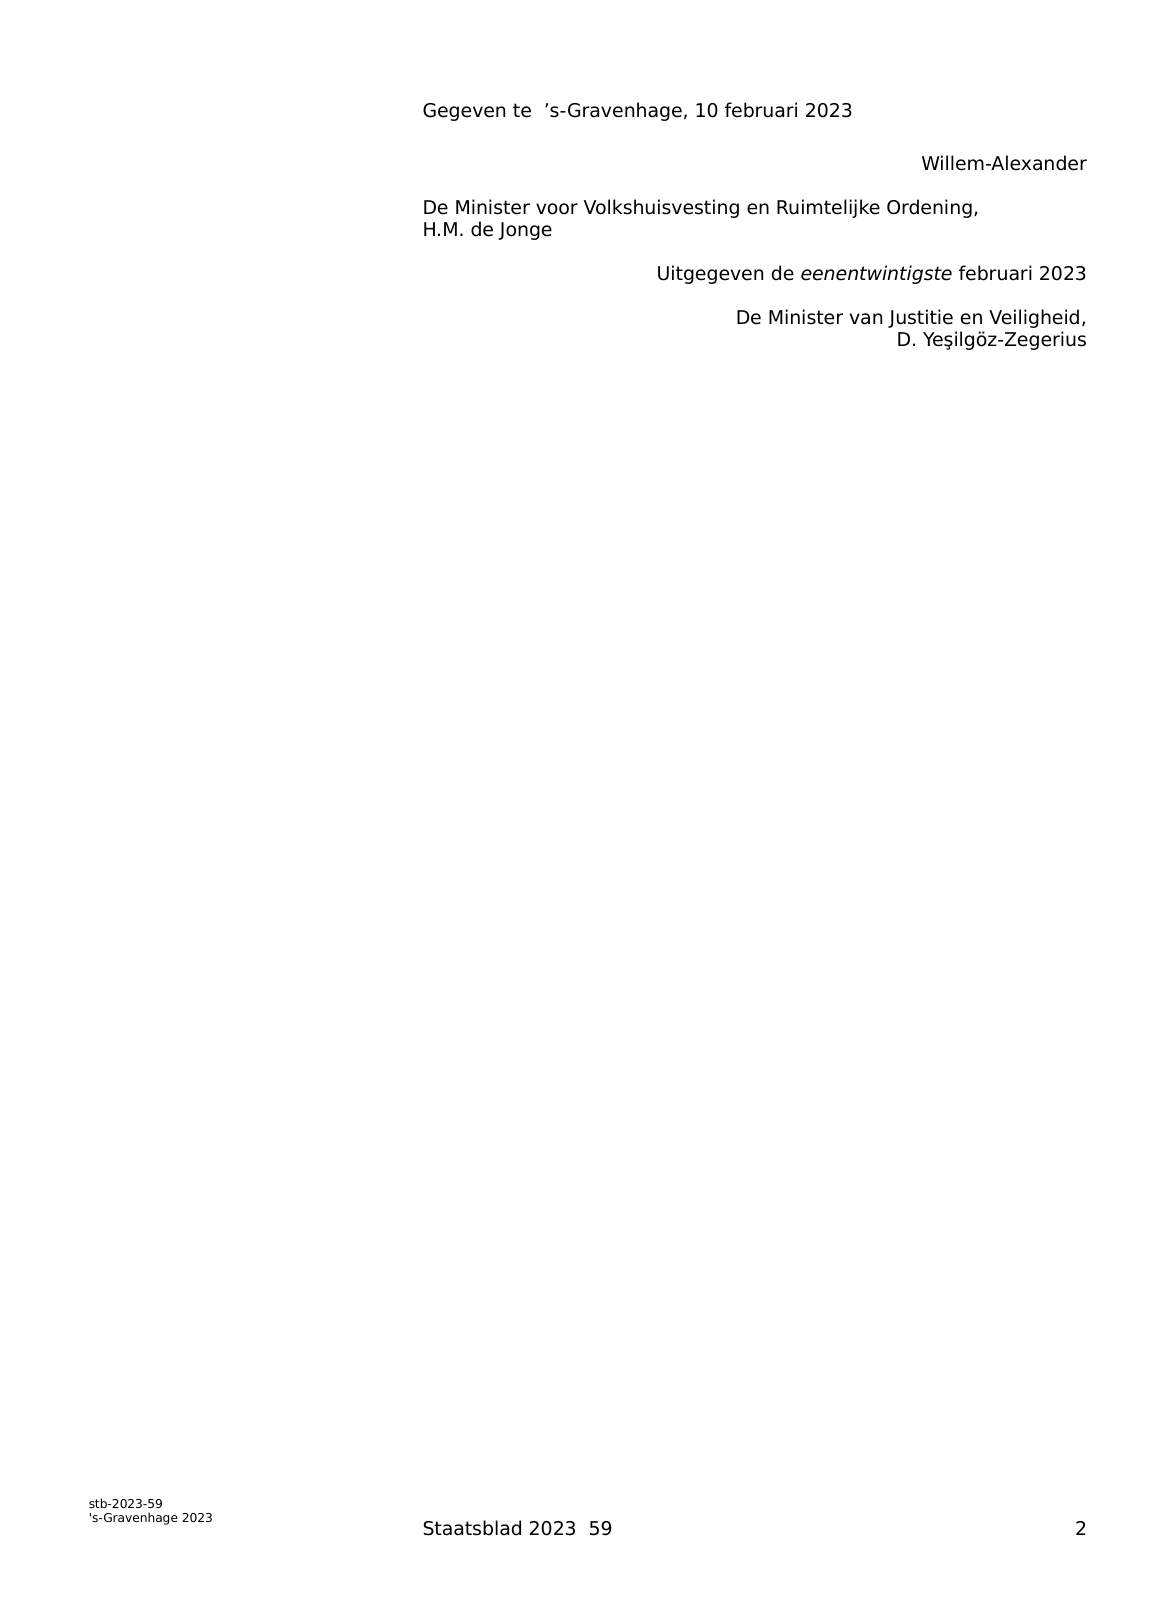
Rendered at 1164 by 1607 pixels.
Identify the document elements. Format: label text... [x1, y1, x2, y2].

text 's-Gravenhage 2023 [88, 1511, 323, 1525]
text stb-2023-59 [88, 1497, 323, 1511]
text Willem-Alexander [422, 152, 1087, 174]
text De Minister van Justitie en Veiligheid, D. Yeşilgöz-Zegerius [422, 307, 1087, 351]
text Gegeven te ’s-Gravenhage, 10 februari 2023 [422, 100, 1087, 122]
text De Minister voor Volkshuisvesting en Ruimtelijke Ordening, H.M. de Jonge [422, 197, 1087, 241]
text Uitgegeven de eenentwintigste februari 2023 [422, 263, 1087, 285]
